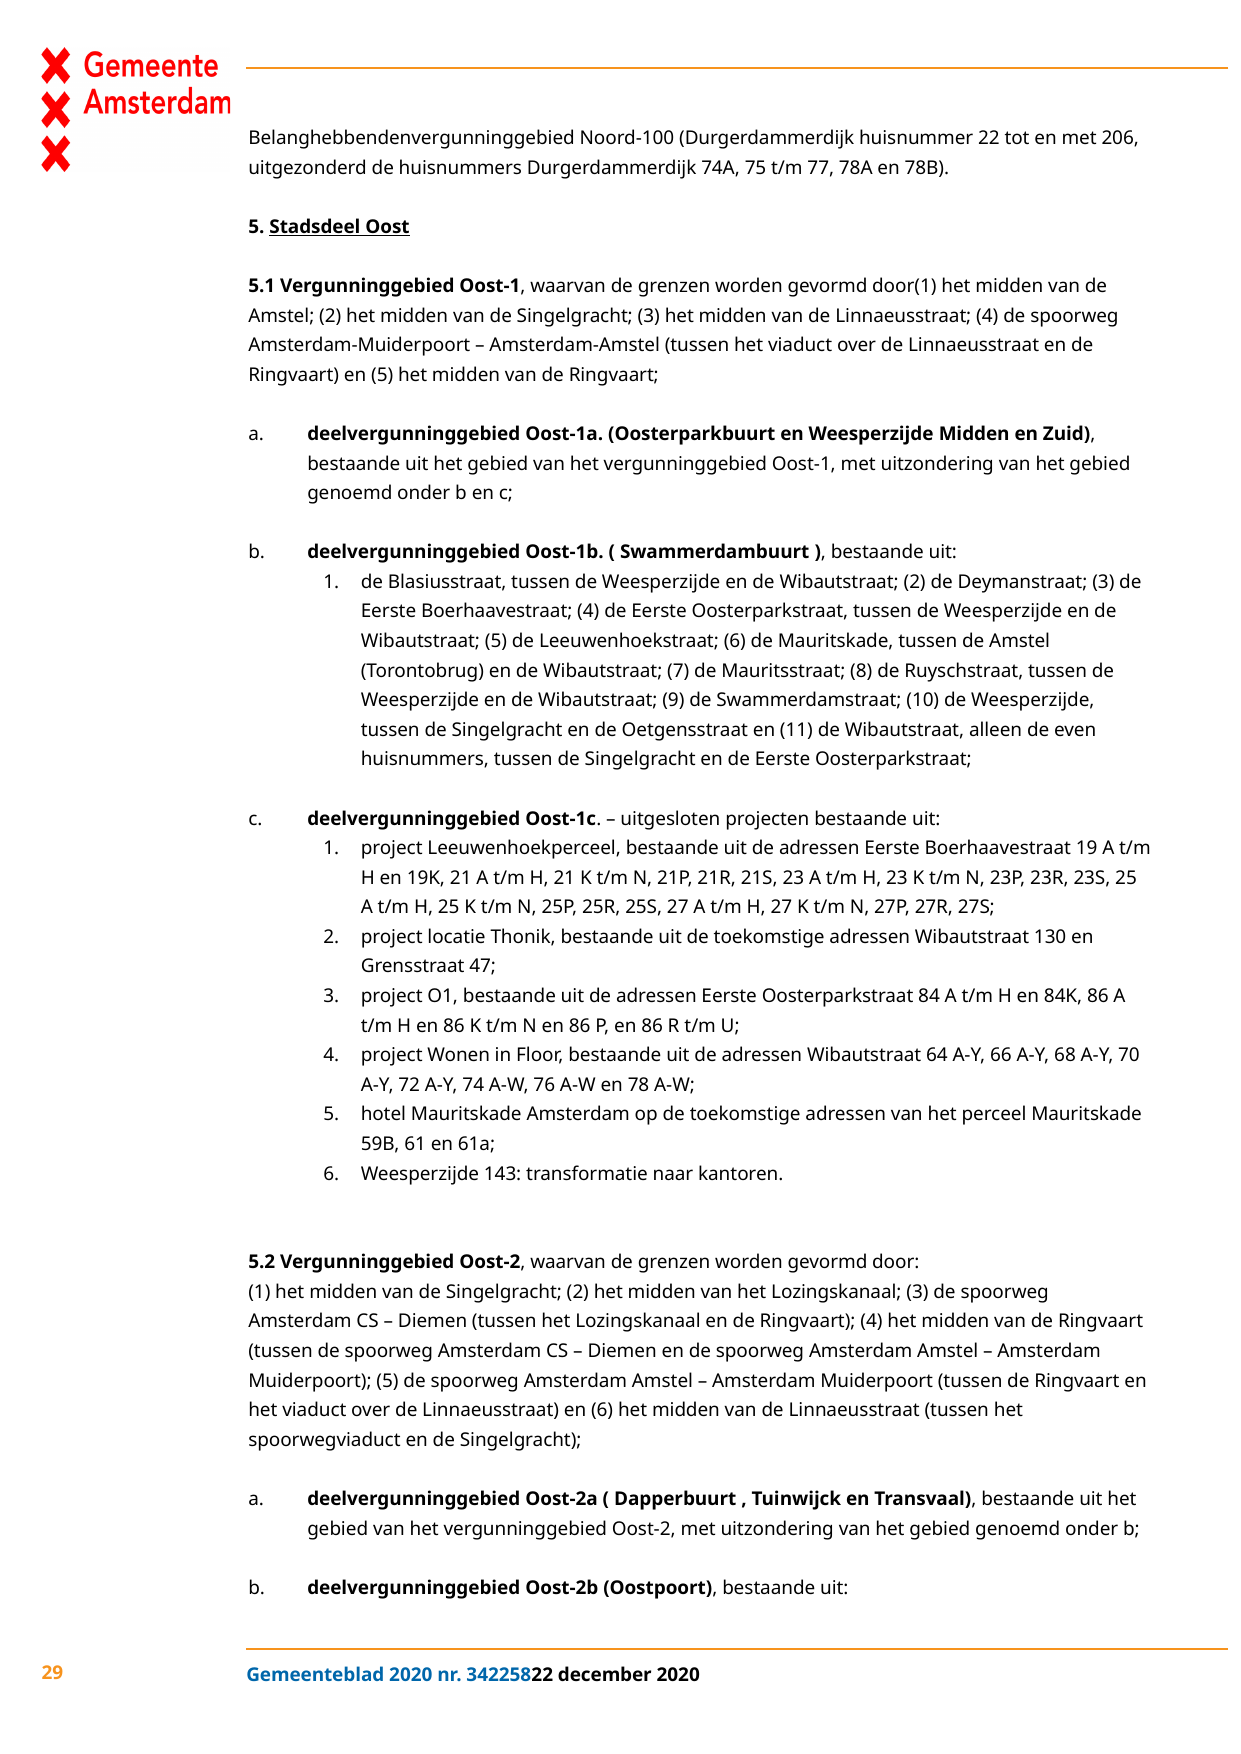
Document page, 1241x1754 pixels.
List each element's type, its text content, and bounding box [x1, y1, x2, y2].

picture [41, 47, 231, 172]
list deelvergunninggebied Oost-1b. ( Swammerdambuurt ), bestaande uit: [248, 538, 1152, 564]
text 5.1 Vergunninggebied Oost-1, waarvan de grenzen worden gevormd door(1) het midden van de Amstel; (2) het midden van de Singelgracht; (3) het midden van de Linnaeusstraat; (4) de spoorweg Amsterdam-Muiderpoort – Amsterdam-Amstel (tussen het viaduct over de Linnaeusstraat en de Ringvaart) en (5) het midden van de Ringvaart; [248, 272, 1152, 387]
list project Wonen in Floor, bestaande uit de adressen Wibautstraat 64 A-Y, 66 A-Y, 68 A-Y, 70 A-Y, 72 A-Y, 74 A-W, 76 A-W en 78 A-W; [323, 1041, 1152, 1097]
list deelvergunninggebied Oost-2a ( Dapperbuurt , Tuinwijck en Transvaal), bestaande uit het gebied van het vergunninggebied Oost-2, met uitzondering van het gebied genoemd onder b; [248, 1485, 1152, 1541]
list hotel Mauritskade Amsterdam op de toekomstige adressen van het perceel Mauritskade 59B, 61 en 61a; [323, 1101, 1152, 1156]
text (1) het midden van de Singelgracht; (2) het midden van het Lozingskanaal; (3) de spoorweg Amsterdam CS – Diemen (tussen het Lozingskanaal en de Ringvaart); (4) het midden van de Ringvaart (tussen de spoorweg Amsterdam CS – Diemen en de spoorweg Amsterdam Amstel – Amsterdam Muiderpoort); (5) de spoorweg Amsterdam Amstel – Amsterdam Muiderpoort (tussen de Ringvaart en het viaduct over de Linnaeusstraat) en (6) het midden van de Linnaeusstraat (tussen het spoorwegviaduct en de Singelgracht); [248, 1278, 1152, 1452]
list de Blasiusstraat, tussen de Weesperzijde en de Wibautstraat; (2) de Deymanstraat; (3) de Eerste Boerhaavestraat; (4) de Eerste Oosterparkstraat, tussen de Weesperzijde en de Wibautstraat; (5) de Leeuwenhoekstraat; (6) de Mauritskade, tussen de Amstel (Torontobrug) en de Wibautstraat; (7) de Mauritsstraat; (8) de Ruyschstraat, tussen de Weesperzijde en de Wibautstraat; (9) de Swammerdamstraat; (10) de Weesperzijde, tussen de Singelgracht en de Oetgensstraat en (11) de Wibautstraat, alleen de even huisnummers, tussen de Singelgracht en de Eerste Oosterparkstraat; [323, 568, 1152, 771]
list project O1, bestaande uit de adressen Eerste Oosterparkstraat 84 A t/m H en 84K, 86 A t/m H en 86 K t/m N en 86 P, en 86 R t/m U; [323, 982, 1152, 1038]
text 5. Stadsdeel Oost [248, 213, 1152, 239]
list Weesperzijde 143: transformatie naar kantoren. [323, 1160, 1152, 1186]
list project Leeuwenhoekperceel, bestaande uit de adressen Eerste Boerhaavestraat 19 A t/m H en 19K, 21 A t/m H, 21 K t/m N, 21P, 21R, 21S, 23 A t/m H, 23 K t/m N, 23P, 23R, 23S, 25 A t/m H, 25 K t/m N, 25P, 25R, 25S, 27 A t/m H, 27 K t/m N, 27P, 27R, 27S; [323, 834, 1152, 919]
list deelvergunninggebied Oost-2b (Oostpoort), bestaande uit: [248, 1574, 1152, 1600]
list project locatie Thonik, bestaande uit de toekomstige adressen Wibautstraat 130 en Grensstraat 47; [323, 923, 1152, 978]
text Belanghebbendenvergunninggebied Noord-100 (Durgerdammerdijk huisnummer 22 tot en met 206, uitgezonderd de huisnummers Durgerdammerdijk 74A, 75 t/m 77, 78A en 78B). [248, 124, 1152, 180]
text 5.2 Vergunninggebied Oost-2, waarvan de grenzen worden gevormd door: [248, 1248, 1152, 1274]
list deelvergunninggebied Oost-1a. (Oosterparkbuurt en Weesperzijde Midden en Zuid), bestaande uit het gebied van het vergunninggebied Oost-1, met uitzondering van het gebied genoemd onder b en c; [248, 420, 1152, 505]
list deelvergunninggebied Oost-1c. – uitgesloten projecten bestaande uit: [248, 805, 1152, 831]
